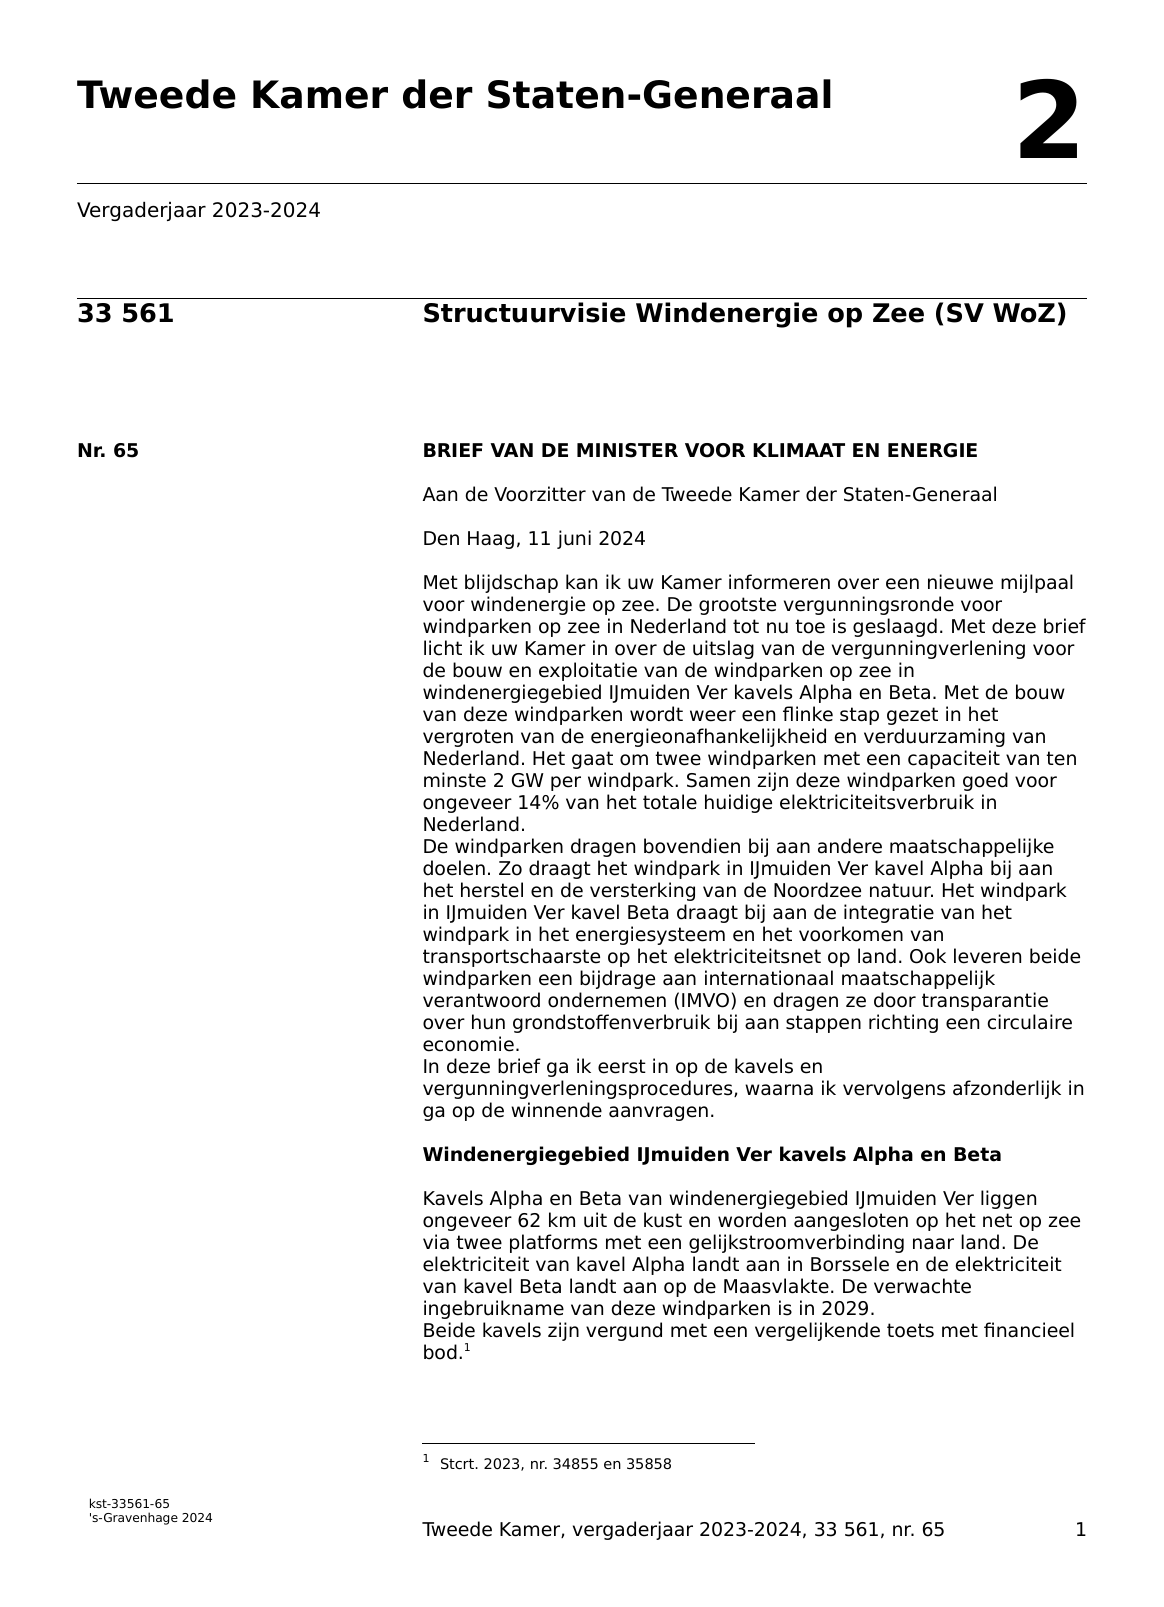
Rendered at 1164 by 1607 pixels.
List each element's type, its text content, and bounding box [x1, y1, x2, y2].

text Beide kavels zijn vergund met een vergelijkende toets met financieel bod. [422, 1320, 1087, 1364]
text Kavels Alpha en Beta van windenergiegebied IJmuiden Ver liggen ongeveer 62 km uit de kust en worden aangesloten op het net op zee via twee platforms met een gelijkstroomverbinding naar land. De elektriciteit van kavel Alpha landt aan in Borssele en de elektriciteit van kavel Beta landt aan op de Maasvlakte. De verwachte ingebruikname van deze windparken is in 2029. [422, 1188, 1087, 1320]
table_cell Vergaderjaar 2023-2024 [77, 184, 1087, 298]
text Met blijdschap kan ik uw Kamer informeren over een nieuwe mijlpaal voor windenergie op zee. De grootste vergunningsronde voor windparken op zee in Nederland tot nu toe is geslaagd. Met deze brief licht ik uw Kamer in over de uitslag van de vergunningverlening voor de bouw en exploitatie van de windparken op zee in windenergiegebied IJmuiden Ver kavels Alpha en Beta. Met de bouw van deze windparken wordt weer een flinke stap gezet in het vergroten van de energieonafhankelijkheid en verduurzaming van Nederland. Het gaat om twee windparken met een capaciteit van ten minste 2 GW per windpark. Samen zijn deze windparken goed voor ongeveer 14% van het totale huidige elektriciteitsverbruik in Nederland. [422, 572, 1087, 836]
table_header Tweede Kamer der Staten-Generaal [77, 59, 886, 183]
text In deze brief ga ik eerst in op de kavels en vergunningverleningsprocedures, waarna ik vervolgens afzonderlijk in ga op de winnende aanvragen. [422, 1056, 1087, 1122]
text 's-Gravenhage 2024 [88, 1511, 323, 1525]
subtitle 33 561 Structuurvisie Windenergie op Zee (SV WoZ) [77, 299, 1087, 329]
text De windparken dragen bovendien bij aan andere maatschappelijke doelen. Zo draagt het windpark in IJmuiden Ver kavel Alpha bij aan het herstel en de versterking van de Noordzee natuur. Het windpark in IJmuiden Ver kavel Beta draagt bij aan de integratie van het windpark in het energiesysteem en het voorkomen van transportschaarste op het elektriciteitsnet op land. Ook leveren beide windparken een bijdrage aan internationaal maatschappelijk verantwoord ondernemen (IMVO) en dragen ze door transparantie over hun grondstoffenverbruik bij aan stappen richting een circulaire economie. [422, 836, 1087, 1056]
table_header 2 [886, 59, 1087, 183]
text Den Haag, 11 juni 2024 [422, 528, 1087, 550]
subtitle Windenergiegebied IJmuiden Ver kavels Alpha en Beta [422, 1144, 1087, 1166]
text Stcrt. 2023, nr. 34855 en 35858 [422, 1452, 1087, 1474]
subtitle Nr. 65 BRIEF VAN DE MINISTER VOOR KLIMAAT EN ENERGIE [77, 440, 1087, 462]
text kst-33561-65 [88, 1497, 323, 1511]
text Aan de Voorzitter van de Tweede Kamer der Staten-Generaal [422, 484, 1087, 506]
